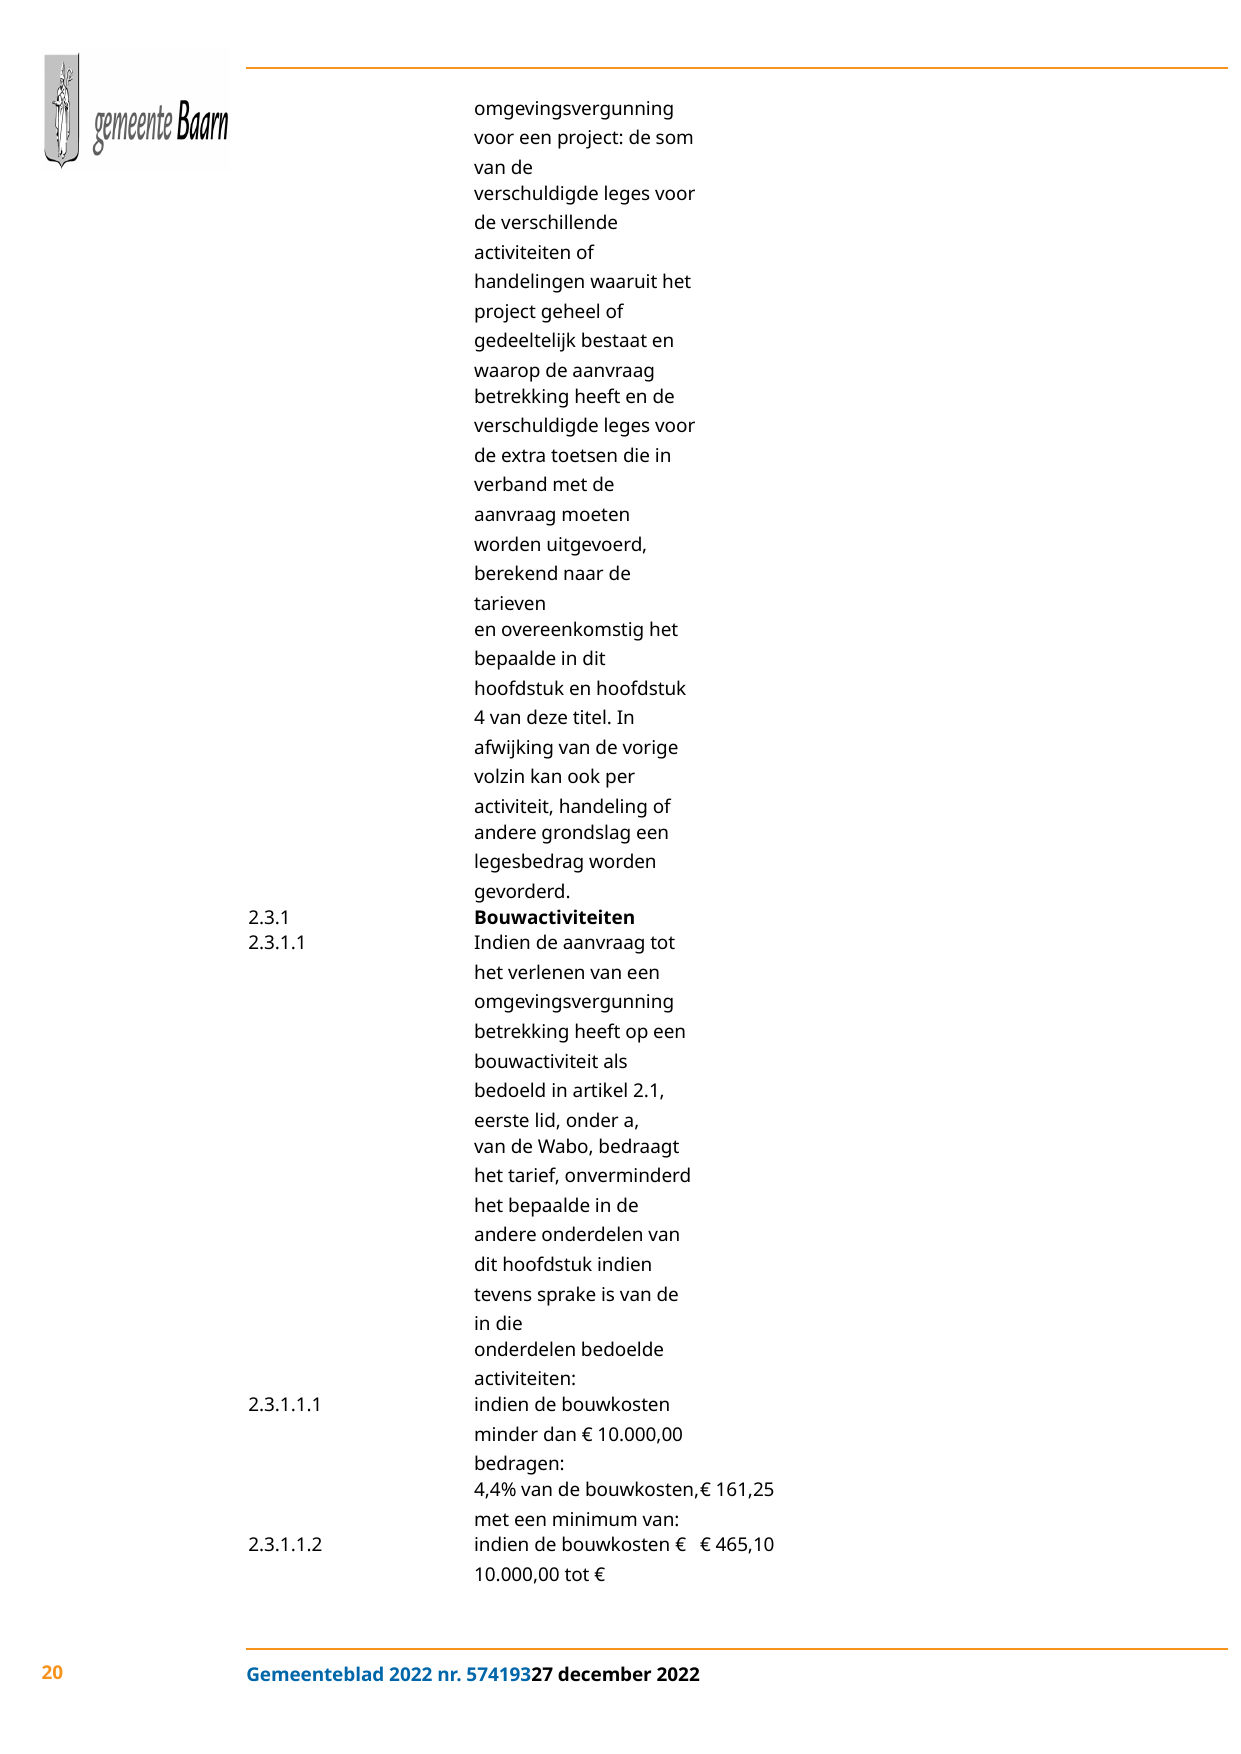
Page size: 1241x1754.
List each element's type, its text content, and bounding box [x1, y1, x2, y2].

table_cell [700, 383, 926, 616]
table_cell omgevingsvergunning voor een project: de som van de [474, 95, 700, 180]
table_cell [700, 180, 926, 383]
table_cell [248, 95, 474, 180]
table_cell indien de bouwkosten € 10.000,00 tot € [474, 1532, 700, 1587]
table_cell 4,4% van de bouwkosten, met een minimum van: [474, 1476, 700, 1532]
table_cell indien de bouwkosten minder dan € 10.000,00 bedragen: [474, 1391, 700, 1476]
table_cell Bouwactiviteiten [474, 904, 700, 929]
table_cell [248, 1476, 474, 1532]
table_cell en overeenkomstig het bepaalde in dit hoofdstuk en hoofdstuk 4 van deze titel. In afwijking van de vorige volzin kan ook per activiteit, handeling of [474, 616, 700, 819]
table_cell [248, 819, 474, 904]
table_cell [700, 819, 926, 904]
table_cell [926, 930, 1152, 1133]
table_cell [926, 1476, 1152, 1532]
picture [41, 47, 231, 172]
table_cell [926, 1336, 1152, 1391]
table_cell onderdelen bedoelde activiteiten: [474, 1336, 700, 1391]
table_cell [248, 616, 474, 819]
table_cell [248, 383, 474, 616]
table_cell [926, 1391, 1152, 1476]
table_cell [700, 95, 926, 180]
table_cell [926, 95, 1152, 180]
table_cell 2.3.1.1 [248, 930, 474, 1133]
table_cell € 161,25 [700, 1476, 926, 1532]
table_cell [926, 1532, 1152, 1587]
table_cell 2.3.1.1.1 [248, 1391, 474, 1476]
table_cell [700, 904, 926, 929]
table_cell [926, 819, 1152, 904]
table_cell [248, 1133, 474, 1336]
table_cell 2.3.1.1.2 [248, 1532, 474, 1587]
table_cell betrekking heeft en de verschuldigde leges voor de extra toetsen die in verband met de aanvraag moeten worden uitgevoerd, berekend naar de tarieven [474, 383, 700, 616]
table_cell [700, 930, 926, 1133]
table_cell [700, 1336, 926, 1391]
table_cell [700, 616, 926, 819]
table_cell [926, 904, 1152, 929]
table_cell [926, 1133, 1152, 1336]
table_cell [700, 1133, 926, 1336]
table_cell Indien de aanvraag tot het verlenen van een omgevingsvergunning betrekking heeft op een bouwactiviteit als bedoeld in artikel 2.1, eerste lid, onder a, [474, 930, 700, 1133]
table_cell verschuldigde leges voor de verschillende activiteiten of handelingen waaruit het project geheel of gedeeltelijk bestaat en waarop de aanvraag [474, 180, 700, 383]
table_cell [700, 1391, 926, 1476]
table_cell € 465,10 [700, 1532, 926, 1587]
table_cell [248, 180, 474, 383]
table_cell 2.3.1 [248, 904, 474, 929]
table_cell [248, 1336, 474, 1391]
table_cell [926, 383, 1152, 616]
table_cell van de Wabo, bedraagt het tarief, onverminderd het bepaalde in de andere onderdelen van dit hoofdstuk indien tevens sprake is van de in die [474, 1133, 700, 1336]
table_cell [926, 180, 1152, 383]
table_cell [926, 616, 1152, 819]
table_cell andere grondslag een legesbedrag worden gevorderd. [474, 819, 700, 904]
